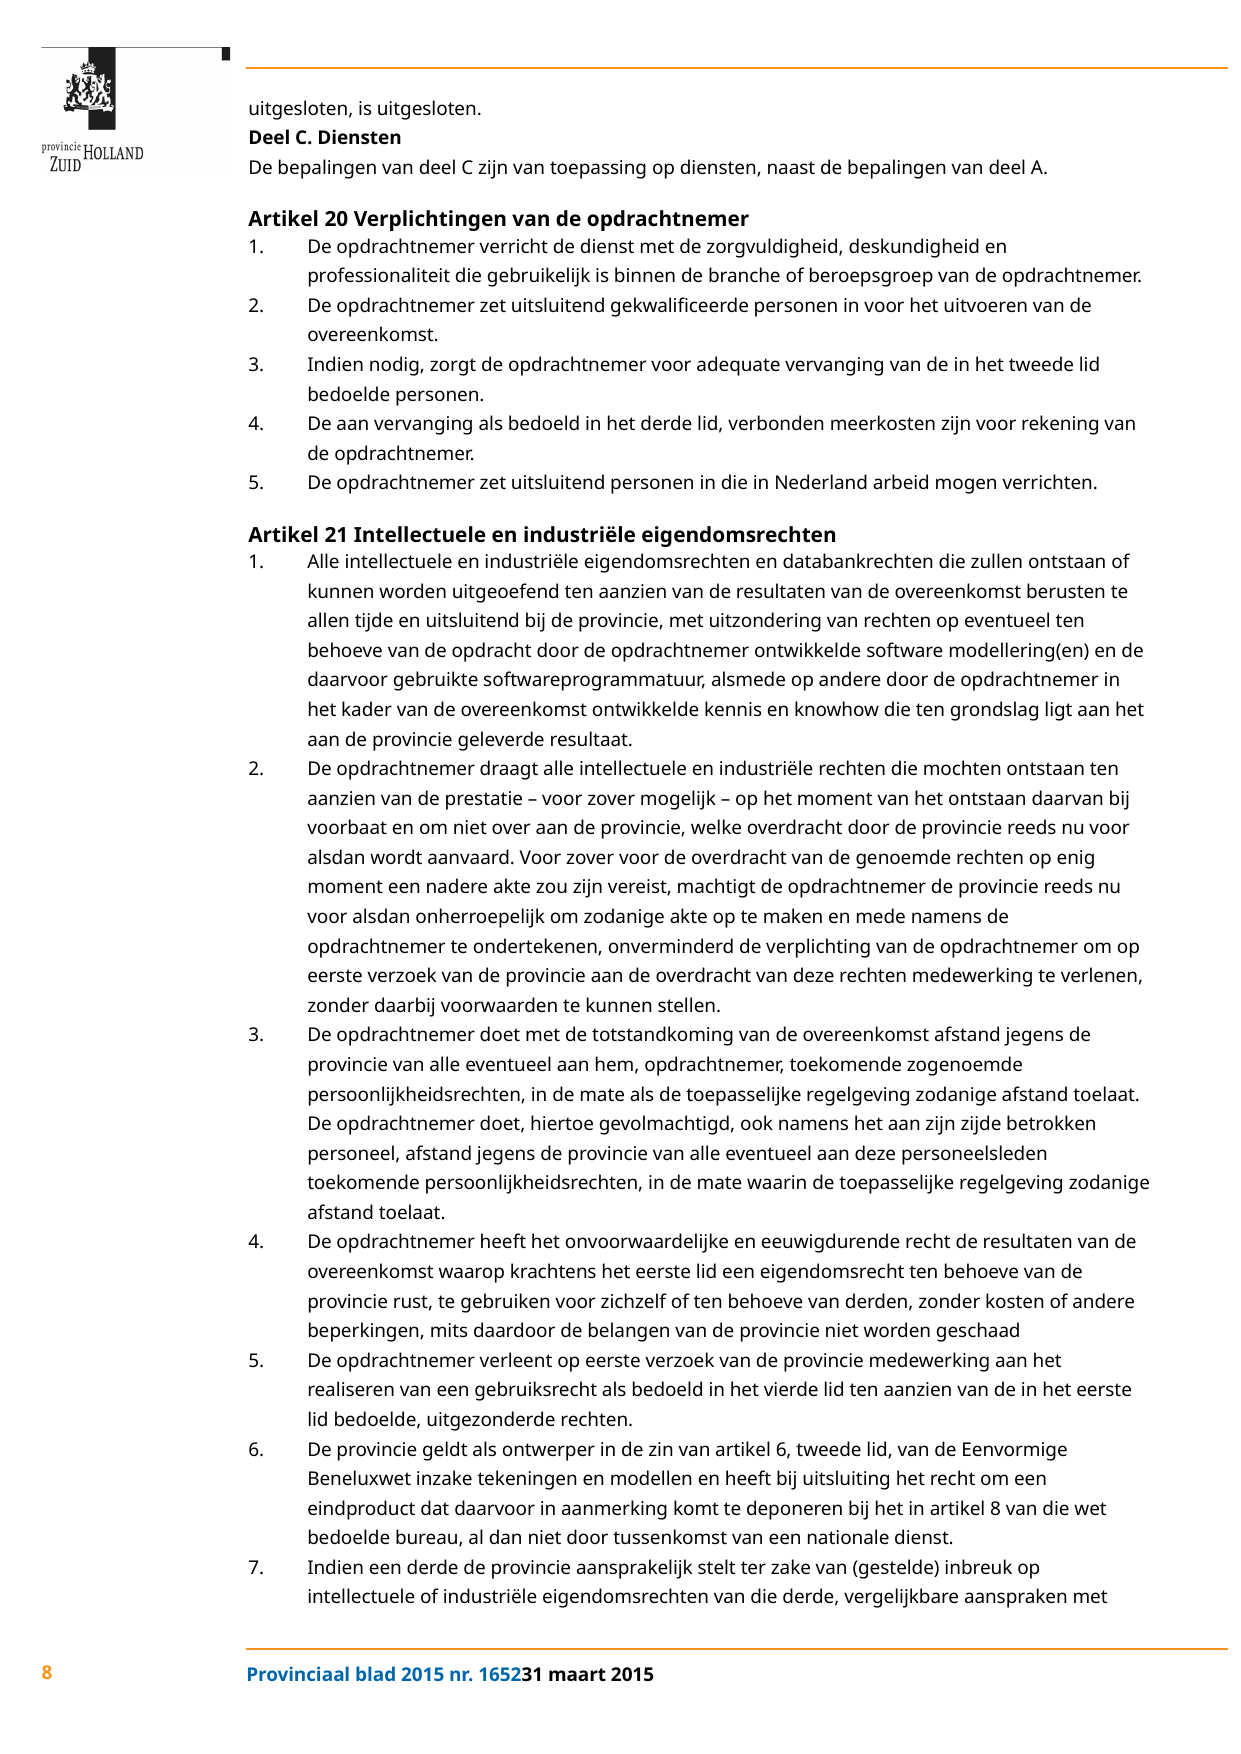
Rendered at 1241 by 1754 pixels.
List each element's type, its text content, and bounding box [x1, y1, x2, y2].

list De opdrachtnemer verricht de dienst met de zorgvuldigheid, deskundigheid en professionaliteit die gebruikelijk is binnen de branche of beroepsgroep van de opdrachtnemer. [248, 233, 1152, 288]
text uitgesloten, is uitgesloten. [248, 95, 1152, 121]
list De opdrachtnemer doet met de totstandkoming van de overeenkomst afstand jegens de provincie van alle eventueel aan hem, opdrachtnemer, toekomende zogenoemde persoonlijkheidsrechten, in de mate als de toepasselijke regelgeving zodanige afstand toelaat. De opdrachtnemer doet, hiertoe gevolmachtigd, ook namens het aan zijn zijde betrokken personeel, afstand jegens de provincie van alle eventueel aan deze personeelsleden toekomende persoonlijkheidsrechten, in de mate waarin de toepasselijke regelgeving zodanige afstand toelaat. [248, 1022, 1152, 1225]
list De opdrachtnemer zet uitsluitend personen in die in Nederland arbeid mogen verrichten. [248, 469, 1152, 495]
list Indien een derde de provincie aansprakelijk stelt ter zake van (gestelde) inbreuk op intellectuele of industriële eigendomsrechten van die derde, vergelijkbare aanspraken met [248, 1554, 1152, 1609]
list De opdrachtnemer draagt alle intellectuele en industriële rechten die mochten ontstaan ten aanzien van de prestatie – voor zover mogelijk – op het moment van het ontstaan daarvan bij voorbaat en om niet over aan de provincie, welke overdracht door de provincie reeds nu voor alsdan wordt aanvaard. Voor zover voor de overdracht van de genoemde rechten op enig moment een nadere akte zou zijn vereist, machtigt de opdrachtnemer de provincie reeds nu voor alsdan onherroepelijk om zodanige akte op te maken en mede namens de opdrachtnemer te ondertekenen, onverminderd de verplichting van de opdrachtnemer om op eerste verzoek van de provincie aan de overdracht van deze rechten medewerking te verlenen, zonder daarbij voorwaarden te kunnen stellen. [248, 755, 1152, 1018]
list De provincie geldt als ontwerper in de zin van artikel 6, tweede lid, van de Eenvormige Beneluxwet inzake tekeningen en modellen en heeft bij uitsluiting het recht om een eindproduct dat daarvoor in aanmerking komt te deponeren bij het in artikel 8 van die wet bedoelde bureau, al dan niet door tussenkomst van een nationale dienst. [248, 1436, 1152, 1550]
list De aan vervanging als bedoeld in het derde lid, verbonden meerkosten zijn voor rekening van de opdrachtnemer. [248, 410, 1152, 466]
text Deel C. Diensten [248, 124, 1152, 150]
text Artikel 21 Intellectuele en industriële eigendomsrechten [248, 520, 1152, 548]
list De opdrachtnemer heeft het onvoorwaardelijke en eeuwigdurende recht de resultaten van de overeenkomst waarop krachtens het eerste lid een eigendomsrecht ten behoeve van de provincie rust, te gebruiken voor zichzelf of ten behoeve van derden, zonder kosten of andere beperkingen, mits daardoor de belangen van de provincie niet worden geschaad [248, 1229, 1152, 1343]
list De opdrachtnemer verleent op eerste verzoek van de provincie medewerking aan het realiseren van een gebruiksrecht als bedoeld in het vierde lid ten aanzien van de in het eerste lid bedoelde, uitgezonderde rechten. [248, 1347, 1152, 1432]
list De opdrachtnemer zet uitsluitend gekwalificeerde personen in voor het uitvoeren van de overeenkomst. [248, 292, 1152, 347]
text De bepalingen van deel C zijn van toepassing op diensten, naast de bepalingen van deel A. [248, 154, 1152, 180]
text Artikel 20 Verplichtingen van de opdrachtnemer [248, 204, 1152, 233]
picture [41, 47, 231, 172]
list Indien nodig, zorgt de opdrachtnemer voor adequate vervanging van de in het tweede lid bedoelde personen. [248, 351, 1152, 406]
list Alle intellectuele en industriële eigendomsrechten en databankrechten die zullen ontstaan of kunnen worden uitgeoefend ten aanzien van de resultaten van de overeenkomst berusten te allen tijde en uitsluitend bij de provincie, met uitzondering van rechten op eventueel ten behoeve van de opdracht door de opdrachtnemer ontwikkelde software modellering(en) en de daarvoor gebruikte softwareprogrammatuur, alsmede op andere door de opdrachtnemer in het kader van de overeenkomst ontwikkelde kennis en knowhow die ten grondslag ligt aan het aan de provincie geleverde resultaat. [248, 548, 1152, 752]
